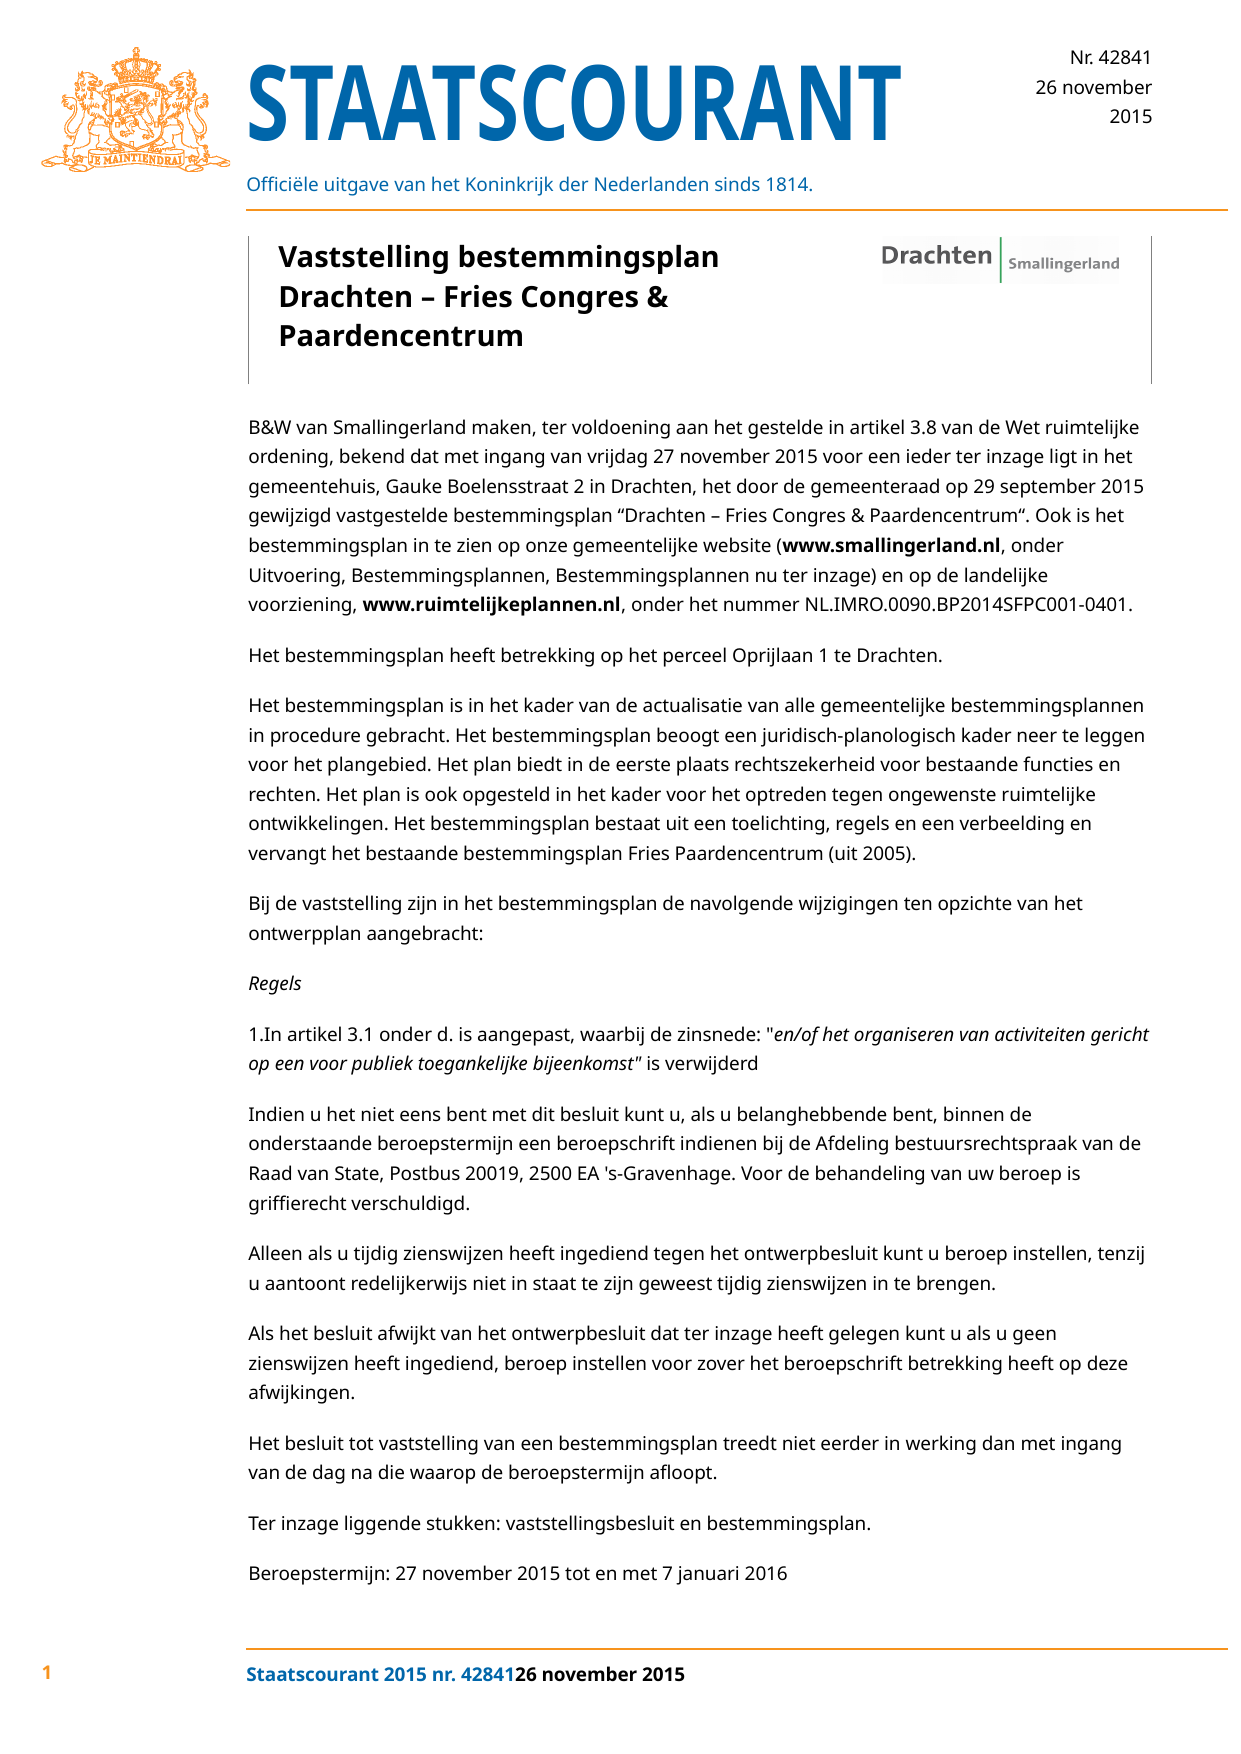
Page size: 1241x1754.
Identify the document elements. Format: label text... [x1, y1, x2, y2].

text Ter inzage liggende stukken: vaststellingsbesluit en bestemmingsplan. [248, 1510, 1152, 1536]
text Indien u het niet eens bent met dit besluit kunt u, als u belanghebbende bent, binnen de onderstaande beroepstermijn een beroepschrift indienen bij de Afdeling bestuursrechtspraak van de Raad van State, Postbus 20019, 2500 EA 's-Gravenhage. Voor de behandeling van uw beroep is griffierecht verschuldigd. [248, 1101, 1152, 1216]
text Regels [248, 971, 1152, 996]
text 1.In artikel 3.1 onder d. is aangepast, waarbij de zinsnede: "en/of het organiseren van activiteiten gericht op een voor publiek toegankelijke bijeenkomst" is verwijderd [248, 1021, 1152, 1076]
text Het bestemmingsplan is in het kader van de actualisatie van alle gemeentelijke bestemmingsplannen in procedure gebracht. Het bestemmingsplan beoogt een juridisch-planologisch kader neer te leggen voor het plangebied. Het plan biedt in de eerste plaats rechtszekerheid voor bestaande functies en rechten. Het plan is ook opgesteld in het kader voor het optreden tegen ongewenste ruimtelijke ontwikkelingen. Het bestemmingsplan bestaat uit een toelichting, regels en een verbeelding en vervangt het bestaande bestemmingsplan Fries Paardencentrum (uit 2005). [248, 692, 1152, 866]
text Bij de vaststelling zijn in het bestemmingsplan de navolgende wijzigingen ten opzichte van het ontwerpplan aangebracht: [248, 891, 1152, 946]
text Het bestemmingsplan heeft betrekking op het perceel Oprijlaan 1 te Drachten. [248, 642, 1152, 668]
text Alleen als u tijdig zienswijzen heeft ingediend tegen het ontwerpbesluit kunt u beroep instellen, tenzij u aantoont redelijkerwijs niet in staat te zijn geweest tijdig zienswijzen in te brengen. [248, 1240, 1152, 1296]
text Als het besluit afwijkt van het ontwerpbesluit dat ter inzage heeft gelegen kunt u als u geen zienswijzen heeft ingediend, beroep instellen voor zover het beroepschrift betrekking heeft op deze afwijkingen. [248, 1320, 1152, 1405]
table_header Vaststelling bestemmingsplan Drachten – Fries Congres & Paardencentrum [249, 236, 850, 384]
text B&W van Smallingerland maken, ter voldoening aan het gestelde in artikel 3.8 van de Wet ruimtelijke ordening, bekend dat met ingang van vrijdag 27 november 2015 voor een ieder ter inzage ligt in het gemeentehuis, Gauke Boelensstraat 2 in Drachten, het door de gemeenteraad op 29 september 2015 gewijzigd vastgestelde bestemmingsplan “Drachten – Fries Congres & Paardencentrum“. Ook is het bestemmingsplan in te zien op onze gemeentelijke website (www.smallingerland.nl, onder Uitvoering, Bestemmingsplannen, Bestemmingsplannen nu ter inzage) en op de landelijke voorziening, www.ruimtelijkeplannen.nl, onder het nummer NL.IMRO.0090.BP2014SFPC001-0401. [248, 414, 1152, 617]
text Het besluit tot vaststelling van een bestemmingsplan treedt niet eerder in werking dan met ingang van de dag na die waarop de beroepstermijn afloopt. [248, 1430, 1152, 1485]
table_header [850, 236, 1151, 384]
picture [41, 47, 231, 172]
picture [882, 236, 1119, 284]
text Beroepstermijn: 27 november 2015 tot en met 7 januari 2016 [248, 1560, 1152, 1586]
